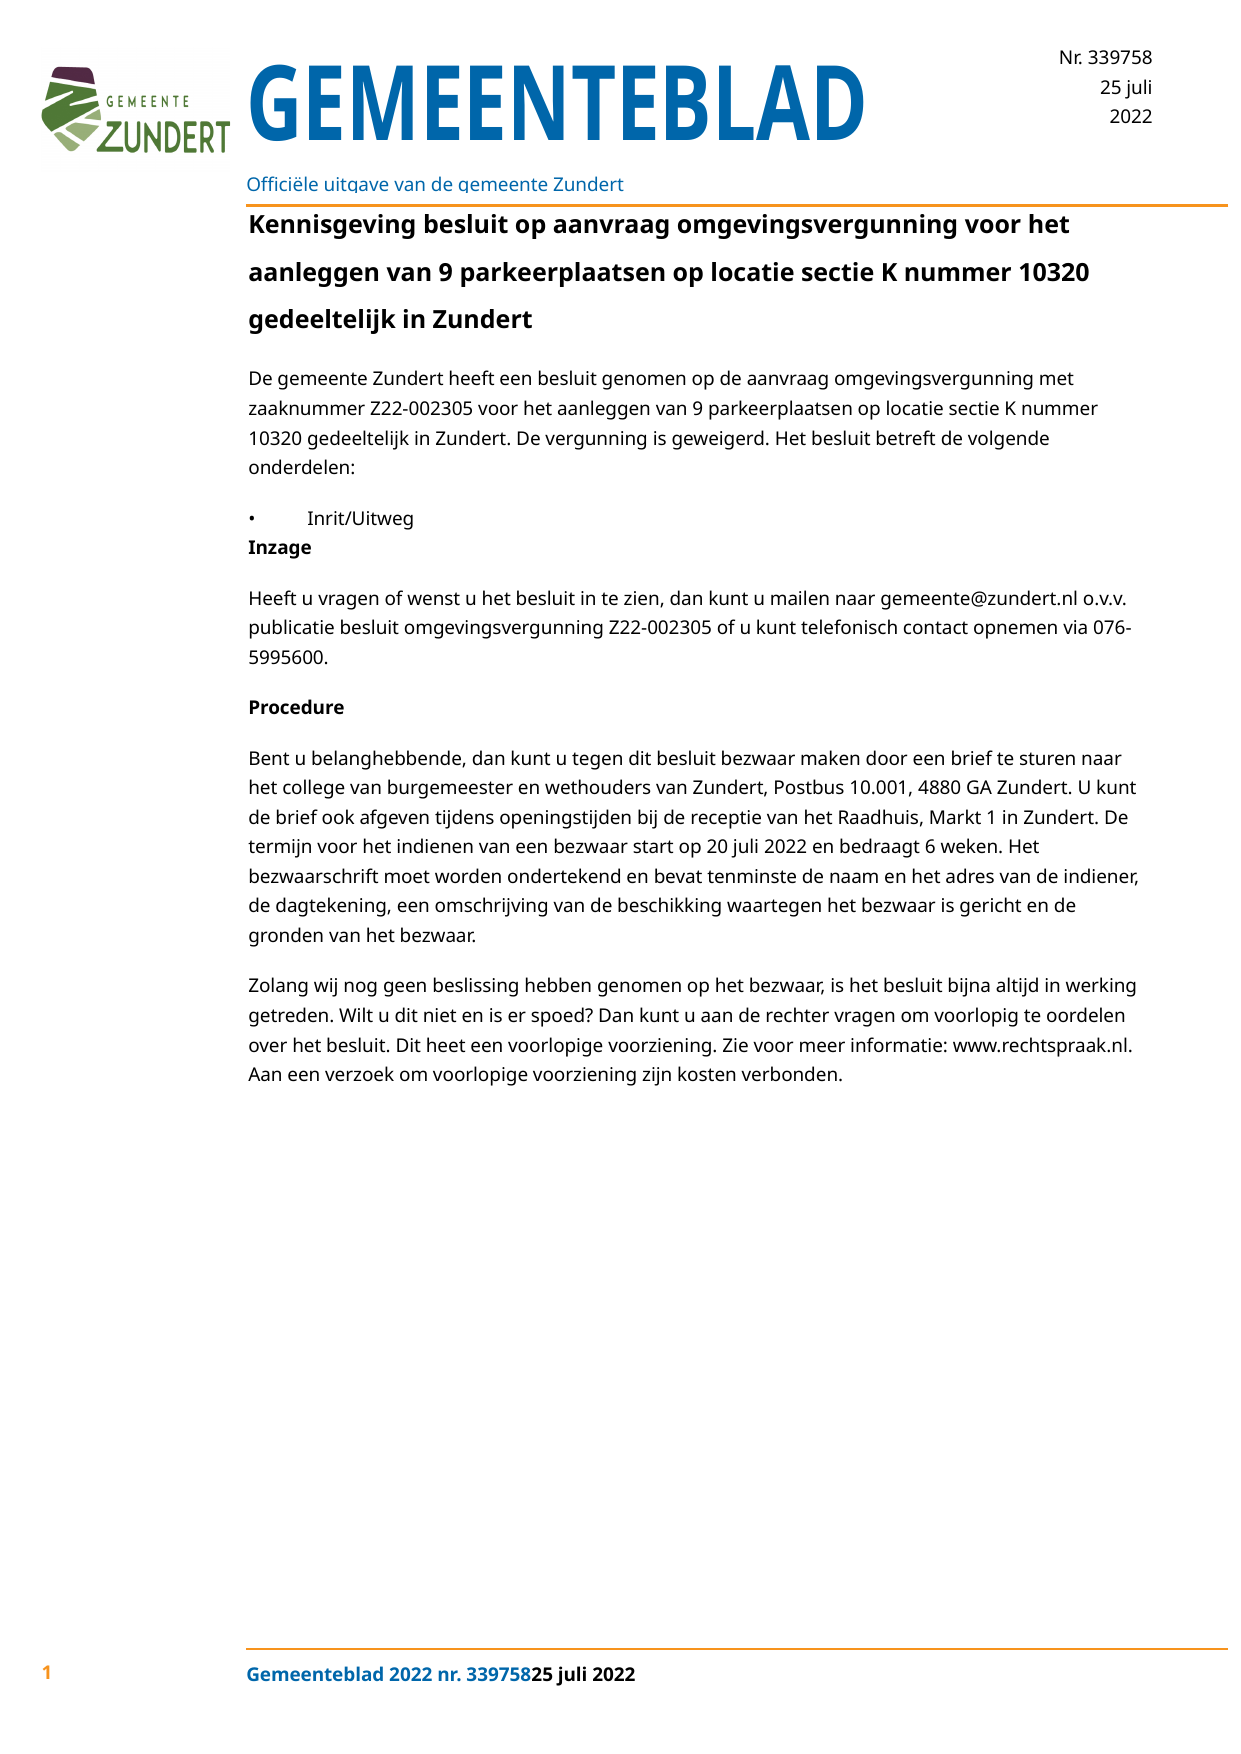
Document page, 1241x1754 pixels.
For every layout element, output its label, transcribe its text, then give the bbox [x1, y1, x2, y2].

text Kennisgeving besluit op aanvraag omgevingsvergunning voor het aanleggen van 9 parkeerplaatsen op locatie sectie K nummer 10320 gedeeltelijk in Zundert [248, 207, 1152, 336]
text Procedure [248, 694, 1152, 720]
list Inrit/Uitweg [248, 505, 1152, 530]
text De gemeente Zundert heeft een besluit genomen op de aanvraag omgevingsvergunning met zaaknummer Z22-002305 voor het aanleggen van 9 parkeerplaatsen op locatie sectie K nummer 10320 gedeeltelijk in Zundert. De vergunning is geweigerd. Het besluit betreft de volgende onderdelen: [248, 366, 1152, 480]
text Zolang wij nog geen beslissing hebben genomen op het bezwaar, is het besluit bijna altijd in werking getreden. Wilt u dit niet en is er spoed? Dan kunt u aan de rechter vragen om voorlopig te oordelen over het besluit. Dit heet een voorlopige voorziening. Zie voor meer informatie: www.rechtspraak.nl. Aan een verzoek om voorlopige voorziening zijn kosten verbonden. [248, 973, 1152, 1087]
picture [41, 47, 231, 172]
text Inzage [248, 534, 1152, 560]
text Bent u belanghebbende, dan kunt u tegen dit besluit bezwaar maken door een brief te sturen naar het college van burgemeester en wethouders van Zundert, Postbus 10.001, 4880 GA Zundert. U kunt de brief ook afgeven tijdens openingstijden bij de receptie van het Raadhuis, Markt 1 in Zundert. De termijn voor het indienen van een bezwaar start op 20 juli 2022 en bedraagt 6 weken. Het bezwaarschrift moet worden ondertekend en bevat tenminste de naam en het adres van de indiener, de dagtekening, een omschrijving van de beschikking waartegen het bezwaar is gericht en de gronden van het bezwaar. [248, 745, 1152, 948]
text Heeft u vragen of wenst u het besluit in te zien, dan kunt u mailen naar gemeente@zundert.nl o.v.v. publicatie besluit omgevingsvergunning Z22-002305 of u kunt telefonisch contact opnemen via 076-5995600. [248, 585, 1152, 669]
